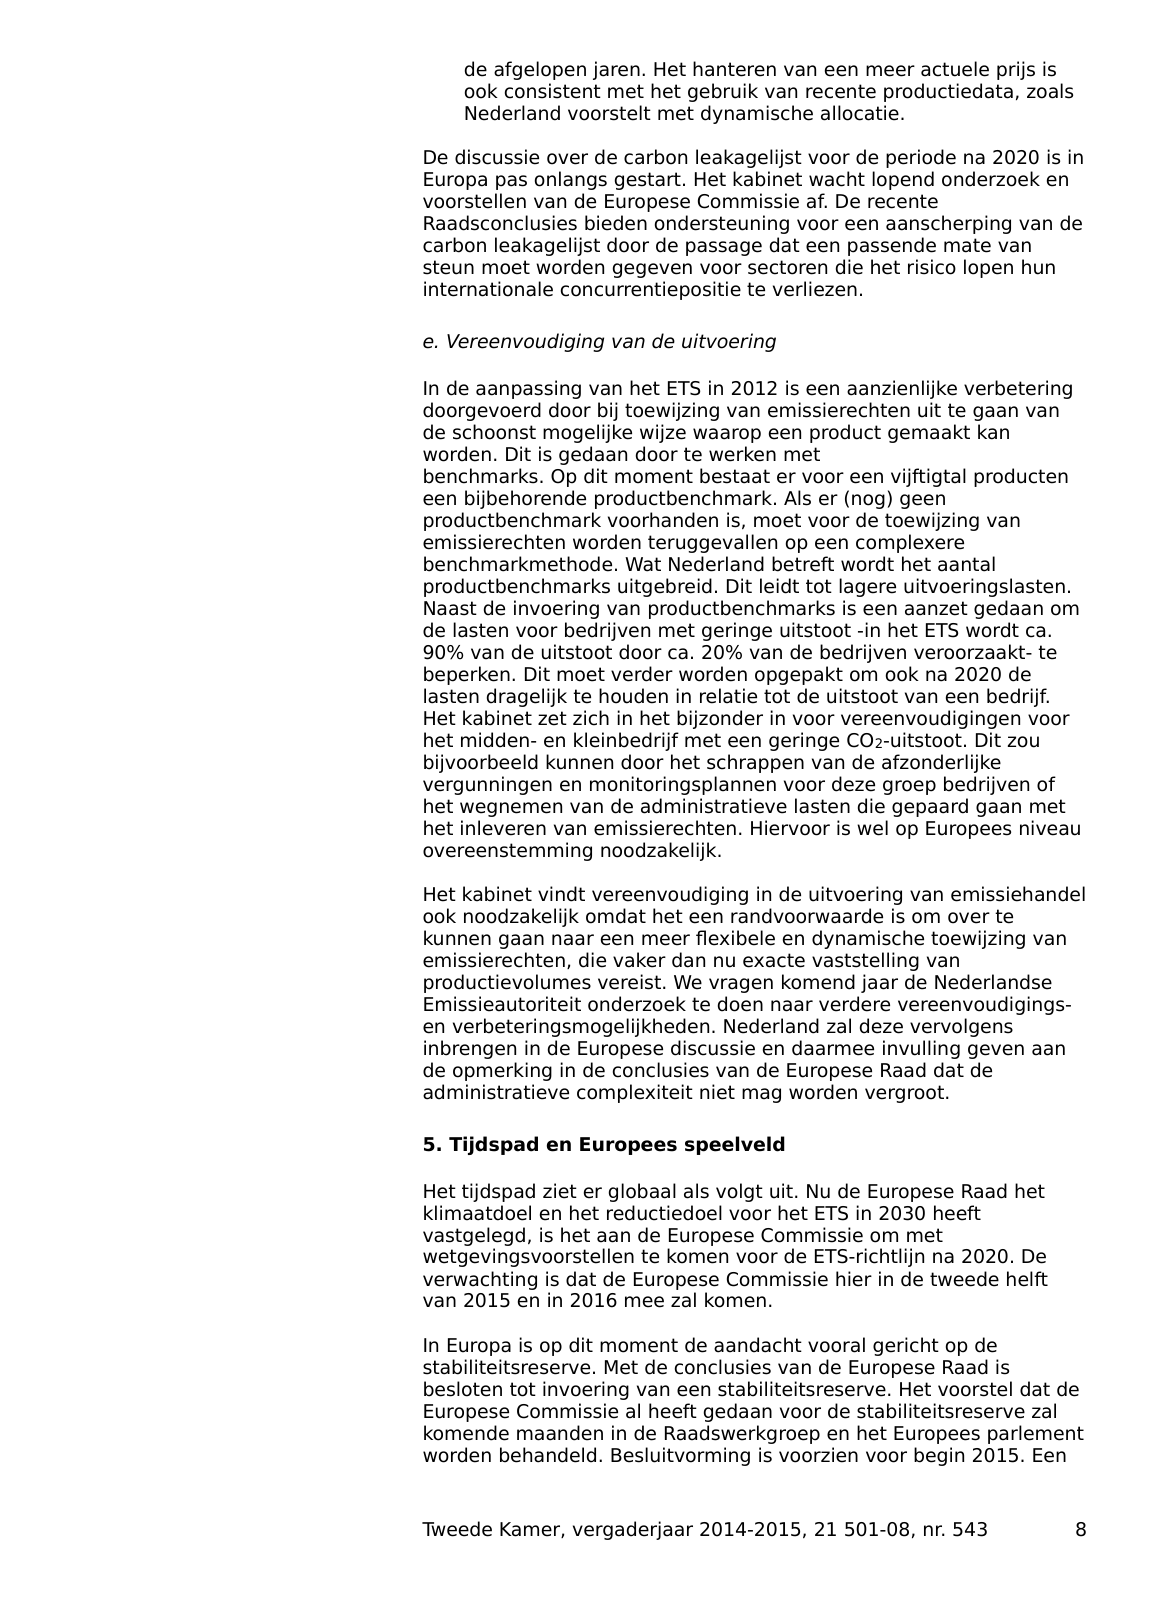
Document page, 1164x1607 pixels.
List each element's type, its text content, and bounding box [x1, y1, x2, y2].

text Het kabinet vindt vereenvoudiging in de uitvoering van emissiehandel ook noodzakelijk omdat het een randvoorwaarde is om over te kunnen gaan naar een meer flexibele en dynamische toewijzing van emissierechten, die vaker dan nu exacte vaststelling van productievolumes vereist. We vragen komend jaar de Nederlandse Emissieautoriteit onderzoek te doen naar verdere vereenvoudigings- en verbeteringsmogelijkheden. Nederland zal deze vervolgens inbrengen in de Europese discussie en daarmee invulling geven aan de opmerking in de conclusies van de Europese Raad dat de administratieve complexiteit niet mag worden vergroot. [422, 884, 1087, 1103]
text Het kabinet zet zich in het bijzonder in voor vereenvoudigingen voor het midden- en kleinbedrijf met een geringe CO2-uitstoot. Dit zou bijvoorbeeld kunnen door het schrappen van de afzonderlijke vergunningen en monitoringsplannen voor deze groep bedrijven of het wegnemen van de administratieve lasten die gepaard gaan met het inleveren van emissierechten. Hiervoor is wel op Europees niveau overeenstemming noodzakelijk. [422, 708, 1087, 862]
subtitle 5. Tijdspad en Europees speelveld [422, 1133, 1087, 1156]
text de afgelopen jaren. Het hanteren van een meer actuele prijs is ook consistent met het gebruik van recente productiedata, zoals Nederland voorstelt met dynamische allocatie. [422, 59, 1087, 125]
text In de aanpassing van het ETS in 2012 is een aanzienlijke verbetering doorgevoerd door bij toewijzing van emissierechten uit te gaan van de schoonst mogelijke wijze waarop een product gemaakt kan worden. Dit is gedaan door te werken met [422, 378, 1087, 466]
text De discussie over de carbon leakagelijst voor de periode na 2020 is in Europa pas onlangs gestart. Het kabinet wacht lopend onderzoek en voorstellen van de Europese Commissie af. De recente Raadsconclusies bieden ondersteuning voor een aanscherping van de carbon leakagelijst door de passage dat een passende mate van steun moet worden gegeven voor sectoren die het risico lopen hun internationale concurrentiepositie te verliezen. [422, 147, 1087, 301]
subtitle e. Vereenvoudiging van de uitvoering [422, 331, 1087, 353]
text Naast de invoering van productbenchmarks is een aanzet gedaan om de lasten voor bedrijven met geringe uitstoot -in het ETS wordt ca. 90% van de uitstoot door ca. 20% van de bedrijven veroorzaakt- te beperken. Dit moet verder worden opgepakt om ook na 2020 de lasten dragelijk te houden in relatie tot de uitstoot van een bedrijf. [422, 598, 1087, 708]
text Het tijdspad ziet er globaal als volgt uit. Nu de Europese Raad het klimaatdoel en het reductiedoel voor het ETS in 2030 heeft vastgelegd, is het aan de Europese Commissie om met wetgevingsvoorstellen te komen voor de ETS-richtlijn na 2020. De verwachting is dat de Europese Commissie hier in de tweede helft van 2015 en in 2016 mee zal komen. [422, 1181, 1087, 1312]
text In Europa is op dit moment de aandacht vooral gericht op de stabiliteitsreserve. Met de conclusies van de Europese Raad is besloten tot invoering van een stabiliteitsreserve. Het voorstel dat de Europese Commissie al heeft gedaan voor de stabiliteitsreserve zal komende maanden in de Raadswerkgroep en het Europees parlement worden behandeld. Besluitvorming is voorzien voor begin 2015. Een [422, 1334, 1087, 1466]
text benchmarks. Op dit moment bestaat er voor een vijftigtal producten een bijbehorende productbenchmark. Als er (nog) geen productbenchmark voorhanden is, moet voor de toewijzing van emissierechten worden teruggevallen op een complexere benchmarkmethode. Wat Nederland betreft wordt het aantal productbenchmarks uitgebreid. Dit leidt tot lagere uitvoeringslasten. [422, 466, 1087, 598]
